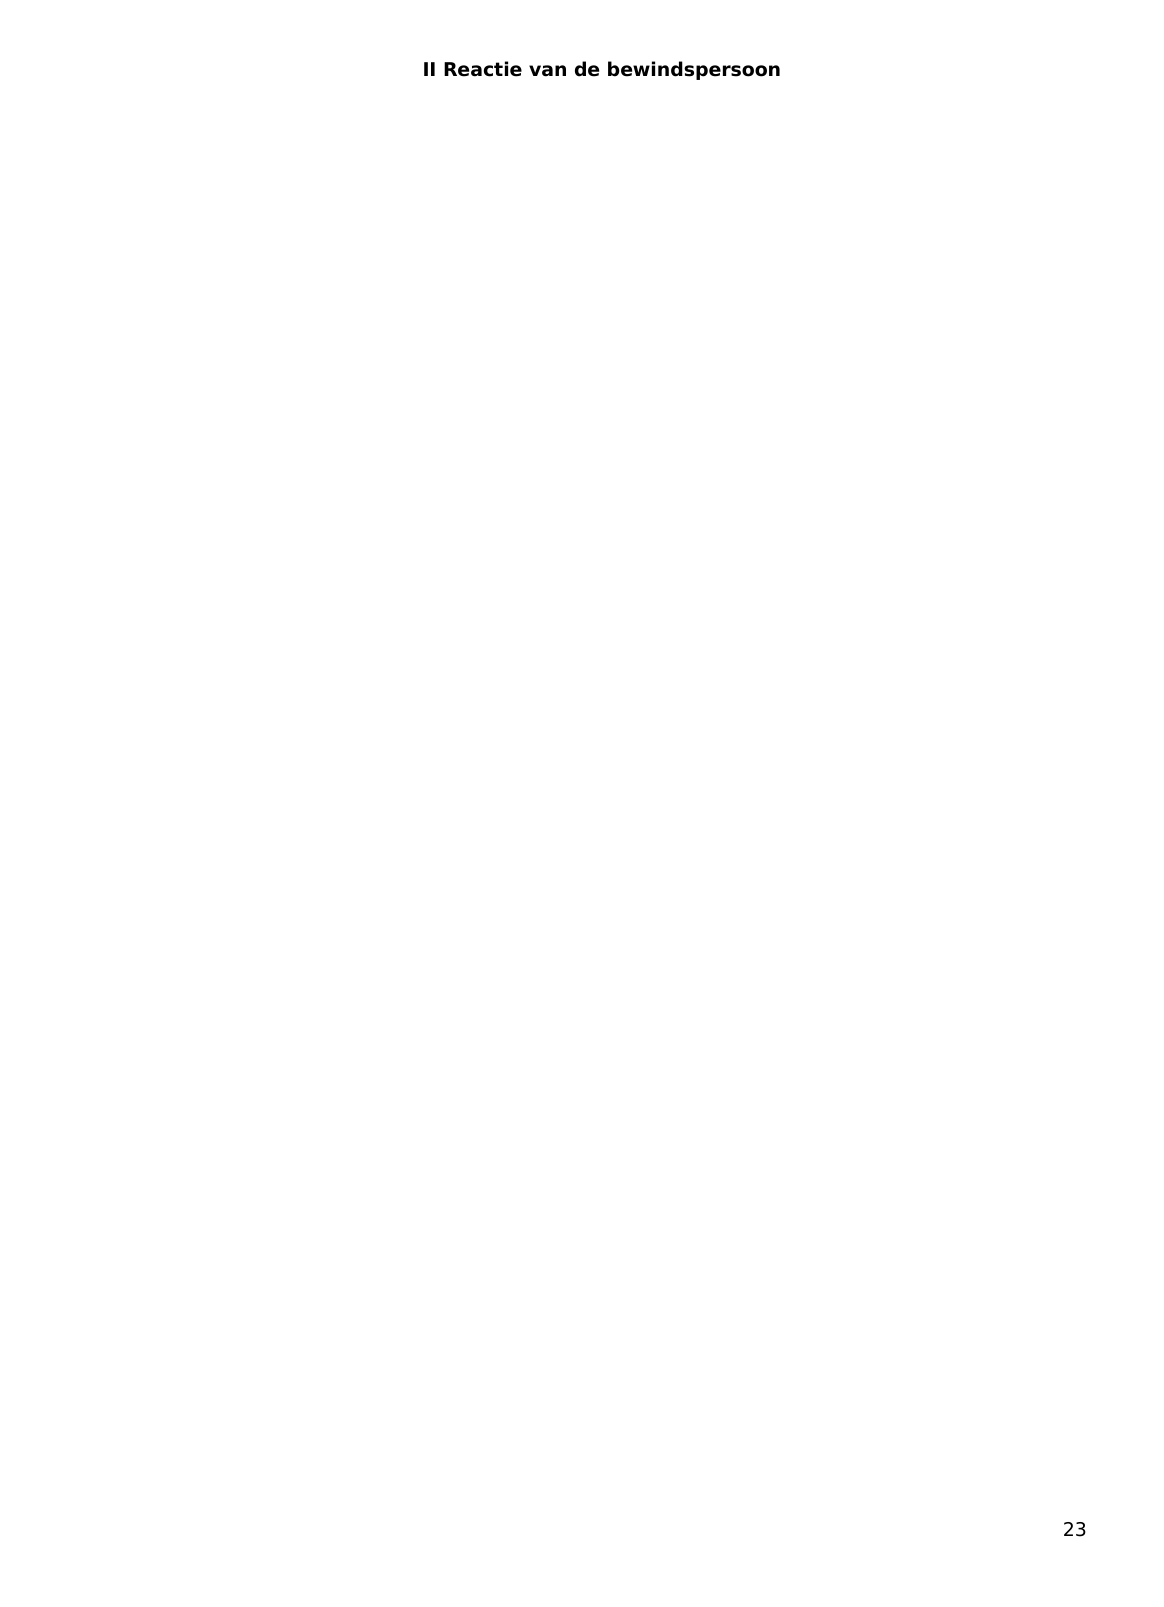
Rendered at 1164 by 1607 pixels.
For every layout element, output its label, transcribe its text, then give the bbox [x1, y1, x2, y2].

subtitle II Reactie van de bewindspersoon [422, 59, 1087, 81]
